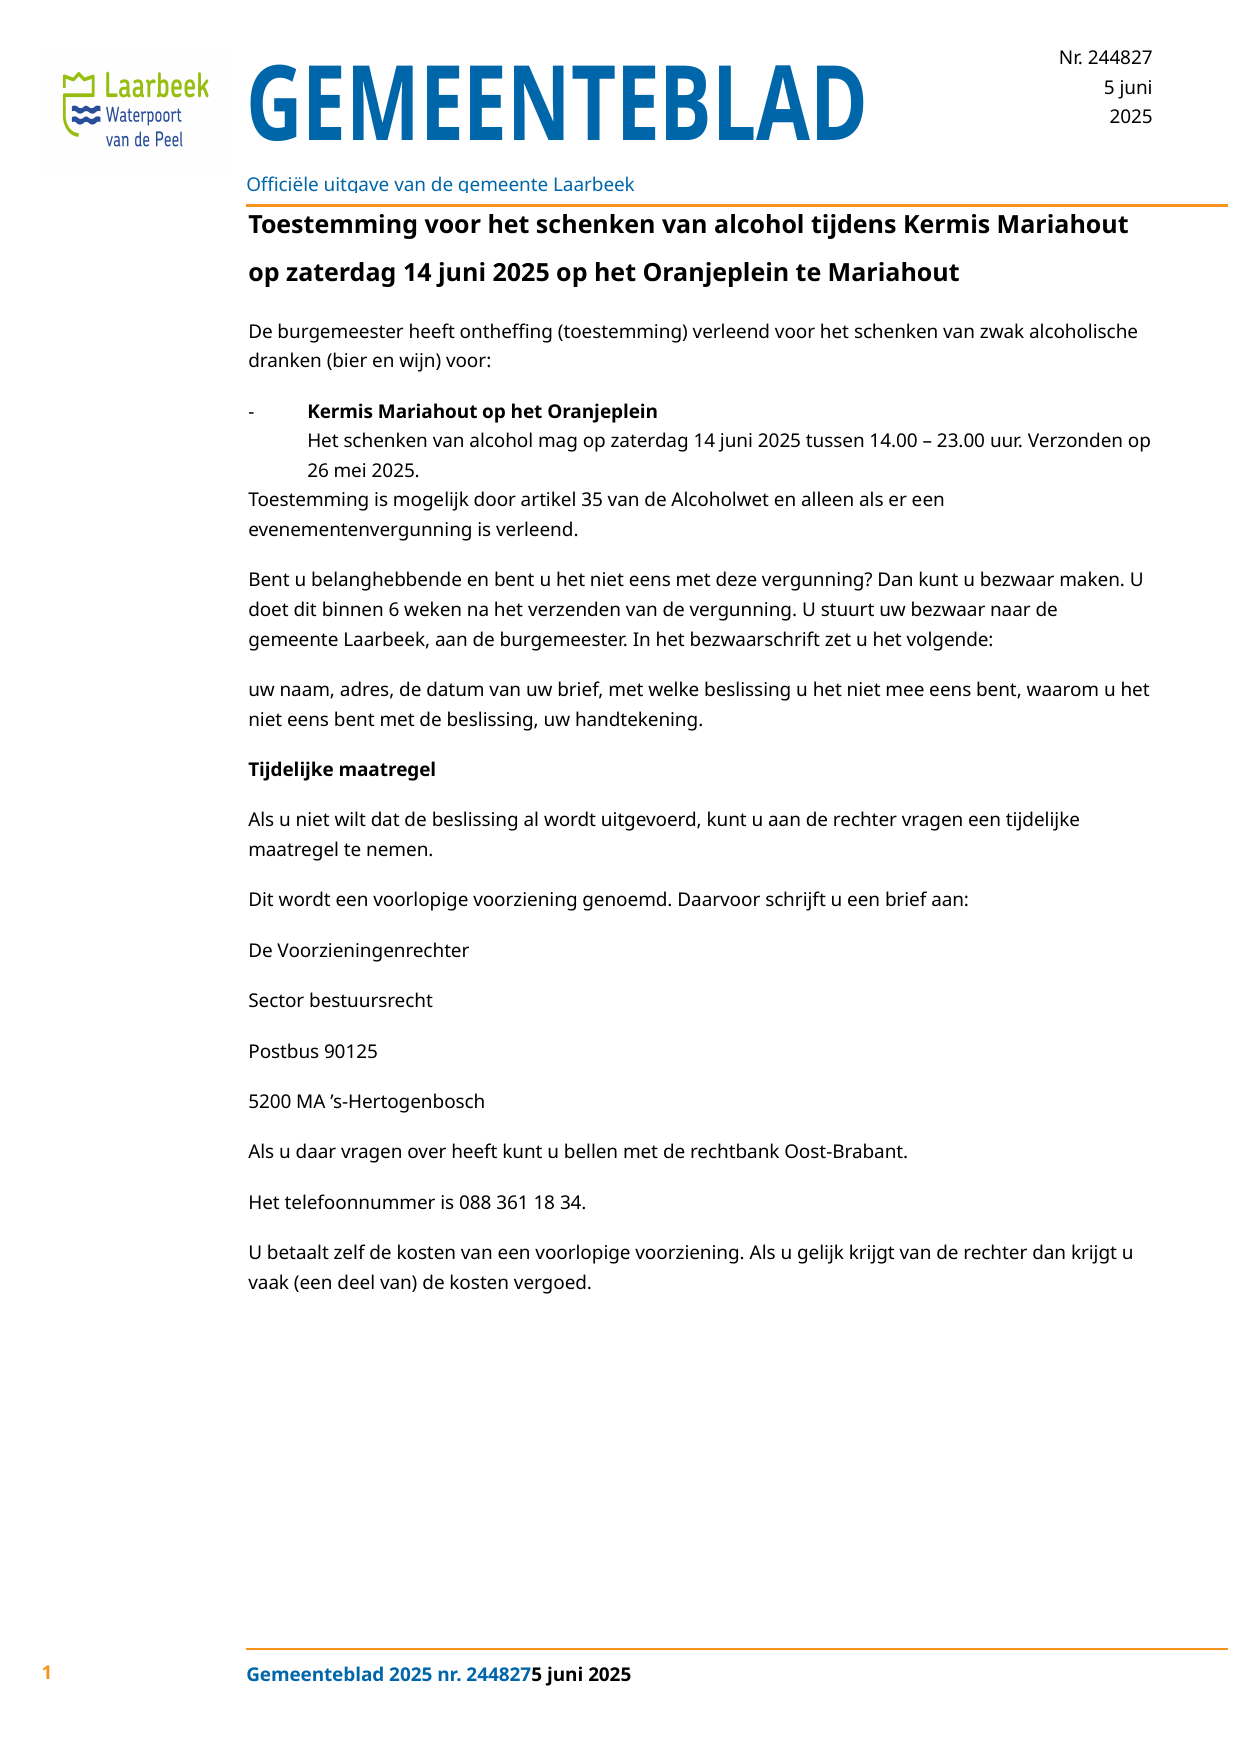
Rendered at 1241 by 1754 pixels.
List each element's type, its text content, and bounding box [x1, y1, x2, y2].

text Het telefoonnummer is 088 361 18 34. [248, 1189, 1152, 1215]
text Sector bestuursrecht [248, 987, 1152, 1013]
text De burgemeester heeft ontheffing (toestemming) verleend voor het schenken van zwak alcoholische dranken (bier en wijn) voor: [248, 318, 1152, 373]
text De Voorzieningenrechter [248, 937, 1152, 963]
text Postbus 90125 [248, 1038, 1152, 1064]
text Toestemming voor het schenken van alcohol tijdens Kermis Mariahout op zaterdag 14 juni 2025 op het Oranjeplein te Mariahout [248, 207, 1152, 288]
text Toestemming is mogelijk door artikel 35 van de Alcoholwet en alleen als er een evenementenvergunning is verleend. [248, 487, 1152, 542]
text Tijdelijke maatregel [248, 756, 1152, 782]
text Als u daar vragen over heeft kunt u bellen met de rechtbank Oost-Brabant. [248, 1139, 1152, 1164]
text Als u niet wilt dat de beslissing al wordt uitgevoerd, kunt u aan de rechter vragen een tijdelijke maatregel te nemen. [248, 807, 1152, 862]
list Kermis Mariahout op het Oranjeplein [248, 398, 1152, 424]
text U betaalt zelf de kosten van een voorlopige voorziening. Als u gelijk krijgt van de rechter dan krijgt u vaak (een deel van) de kosten vergoed. [248, 1239, 1152, 1295]
text uw naam, adres, de datum van uw brief, met welke beslissing u het niet mee eens bent, waarom u het niet eens bent met de beslissing, uw handtekening. [248, 676, 1152, 732]
text Dit wordt een voorlopige voorziening genoemd. Daarvoor schrijft u een brief aan: [248, 887, 1152, 912]
list Het schenken van alcohol mag op zaterdag 14 juni 2025 tussen 14.00 – 23.00 uur. Verzonden op 26 mei 2025. [248, 427, 1152, 483]
text 5200 MA ’s-Hertogenbosch [248, 1088, 1152, 1114]
picture [41, 47, 231, 172]
text Bent u belanghebbende en bent u het niet eens met deze vergunning? Dan kunt u bezwaar maken. U doet dit binnen 6 weken na het verzenden van de vergunning. U stuurt uw bezwaar naar de gemeente Laarbeek, aan de burgemeester. In het bezwaarschrift zet u het volgende: [248, 567, 1152, 652]
